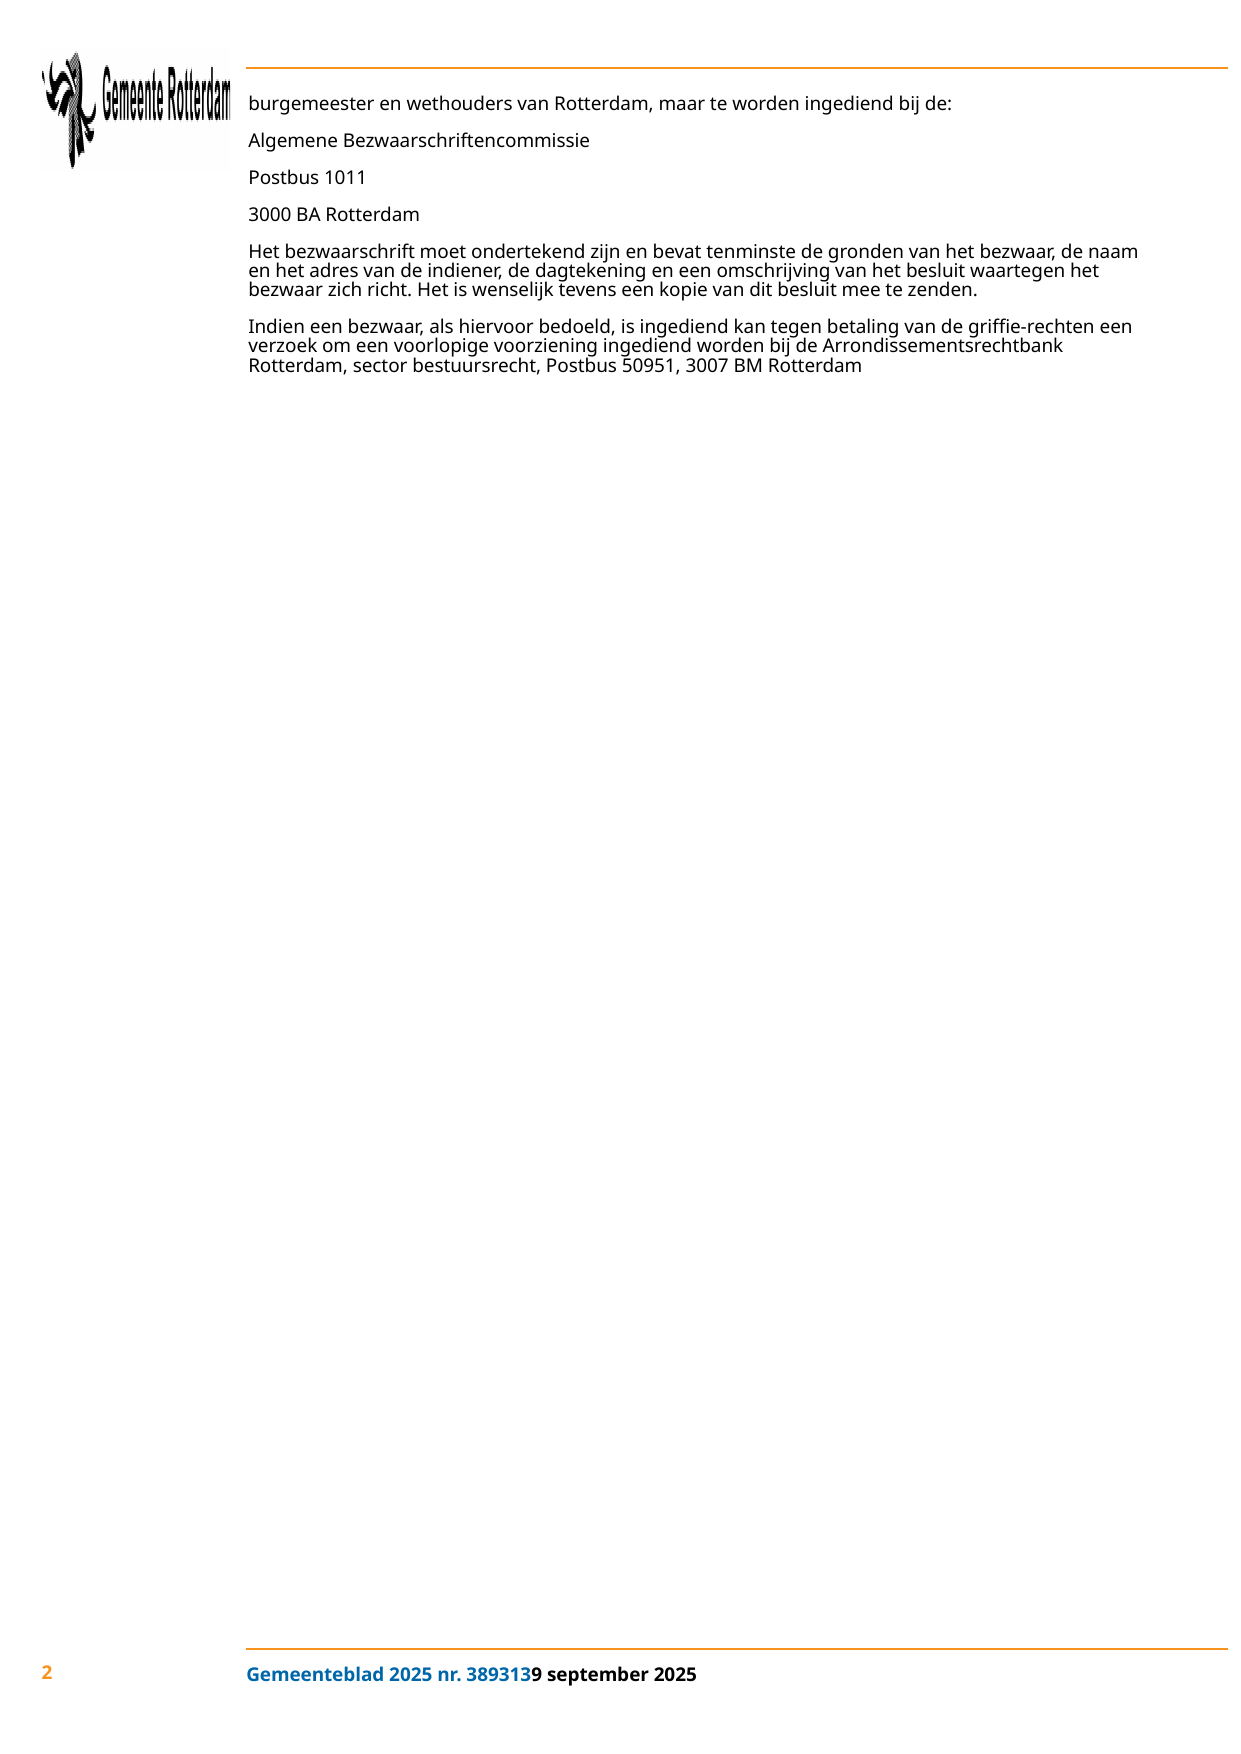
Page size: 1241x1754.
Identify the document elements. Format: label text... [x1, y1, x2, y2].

text Indien een bezwaar, als hiervoor bedoeld, is ingediend kan tegen betaling van de griffie-rechten een verzoek om een voorlopige voorziening ingediend worden bij de Arrondissementsrechtbank Rotterdam, sector bestuursrecht, Postbus 50951, 3007 BM Rotterdam [248, 318, 1152, 376]
text Het bezwaarschrift moet ondertekend zijn en bevat tenminste de gronden van het bezwaar, de naam en het adres van de indiener, de dagtekening en een omschrijving van het besluit waartegen het bezwaar zich richt. Het is wenselijk tevens een kopie van dit besluit mee te zenden. [248, 243, 1152, 301]
text Postbus 1011 [248, 169, 1152, 188]
text Algemene Bezwaarschriftencommissie [248, 132, 1152, 151]
text 3000 BA Rotterdam [248, 206, 1152, 225]
text burgemeester en wethouders van Rotterdam, maar te worden ingediend bij de: [248, 95, 1152, 114]
picture [41, 47, 231, 172]
